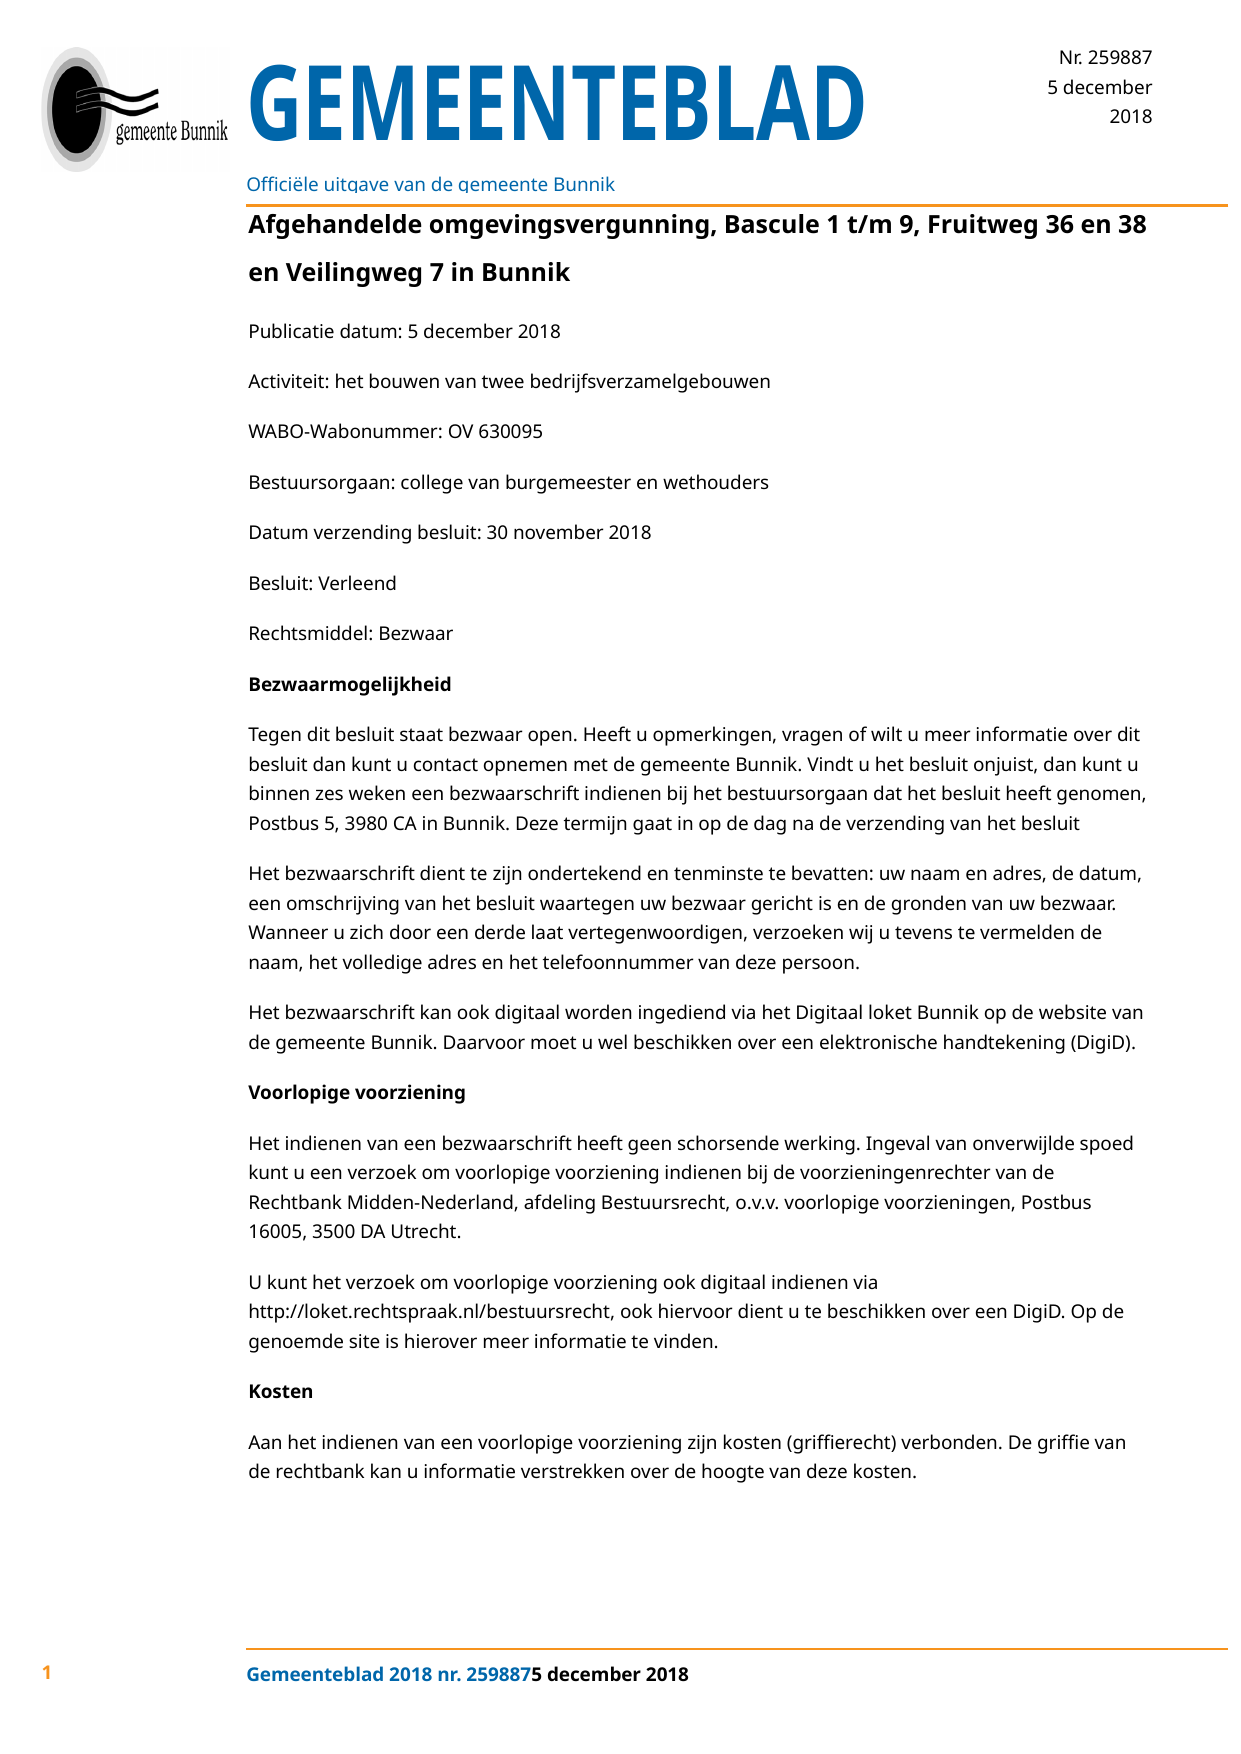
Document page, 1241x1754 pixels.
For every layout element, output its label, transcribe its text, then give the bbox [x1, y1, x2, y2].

picture [41, 47, 231, 172]
text Het bezwaarschrift dient te zijn ondertekend en tenminste te bevatten: uw naam en adres, de datum, een omschrijving van het besluit waartegen uw bezwaar gericht is en de gronden van uw bezwaar. Wanneer u zich door een derde laat vertegenwoordigen, verzoeken wij u tevens te vermelden de naam, het volledige adres en het telefoonnummer van deze persoon. [248, 860, 1152, 975]
text Kosten [248, 1379, 1152, 1404]
text Het indienen van een bezwaarschrift heeft geen schorsende werking. Ingeval van onverwijlde spoed kunt u een verzoek om voorlopige voorziening indienen bij de voorzieningenrechter van de Rechtbank Midden-Nederland, afdeling Bestuursrecht, o.v.v. voorlopige voorzieningen, Postbus 16005, 3500 DA Utrecht. [248, 1130, 1152, 1244]
text Activiteit: het bouwen van twee bedrijfsverzamelgebouwen [248, 368, 1152, 394]
text Bestuursorgaan: college van burgemeester en wethouders [248, 469, 1152, 495]
text Afgehandelde omgevingsvergunning, Bascule 1 t/m 9, Fruitweg 36 en 38 en Veilingweg 7 in Bunnik [248, 207, 1152, 288]
text U kunt het verzoek om voorlopige voorziening ook digitaal indienen via http://loket.rechtspraak.nl/bestuursrecht, ook hiervoor dient u te beschikken over een DigiD. Op de genoemde site is hierover meer informatie te vinden. [248, 1269, 1152, 1354]
text Tegen dit besluit staat bezwaar open. Heeft u opmerkingen, vragen of wilt u meer informatie over dit besluit dan kunt u contact opnemen met de gemeente Bunnik. Vindt u het besluit onjuist, dan kunt u binnen zes weken een bezwaarschrift indienen bij het bestuursorgaan dat het besluit heeft genomen, Postbus 5, 3980 CA in Bunnik. Deze termijn gaat in op de dag na de verzending van het besluit [248, 721, 1152, 836]
text Aan het indienen van een voorlopige voorziening zijn kosten (griffierecht) verbonden. De griffie van de rechtbank kan u informatie verstrekken over de hoogte van deze kosten. [248, 1429, 1152, 1484]
text Rechtsmiddel: Bezwaar [248, 620, 1152, 646]
text Het bezwaarschrift kan ook digitaal worden ingediend via het Digitaal loket Bunnik op de website van de gemeente Bunnik. Daarvoor moet u wel beschikken over een elektronische handtekening (DigiD). [248, 999, 1152, 1055]
text Besluit: Verleend [248, 570, 1152, 596]
text Voorlopige voorziening [248, 1079, 1152, 1105]
text Datum verzending besluit: 30 november 2018 [248, 519, 1152, 545]
text Bezwaarmogelijkheid [248, 671, 1152, 697]
text WABO-Wabonummer: OV 630095 [248, 419, 1152, 444]
text Publicatie datum: 5 december 2018 [248, 318, 1152, 344]
